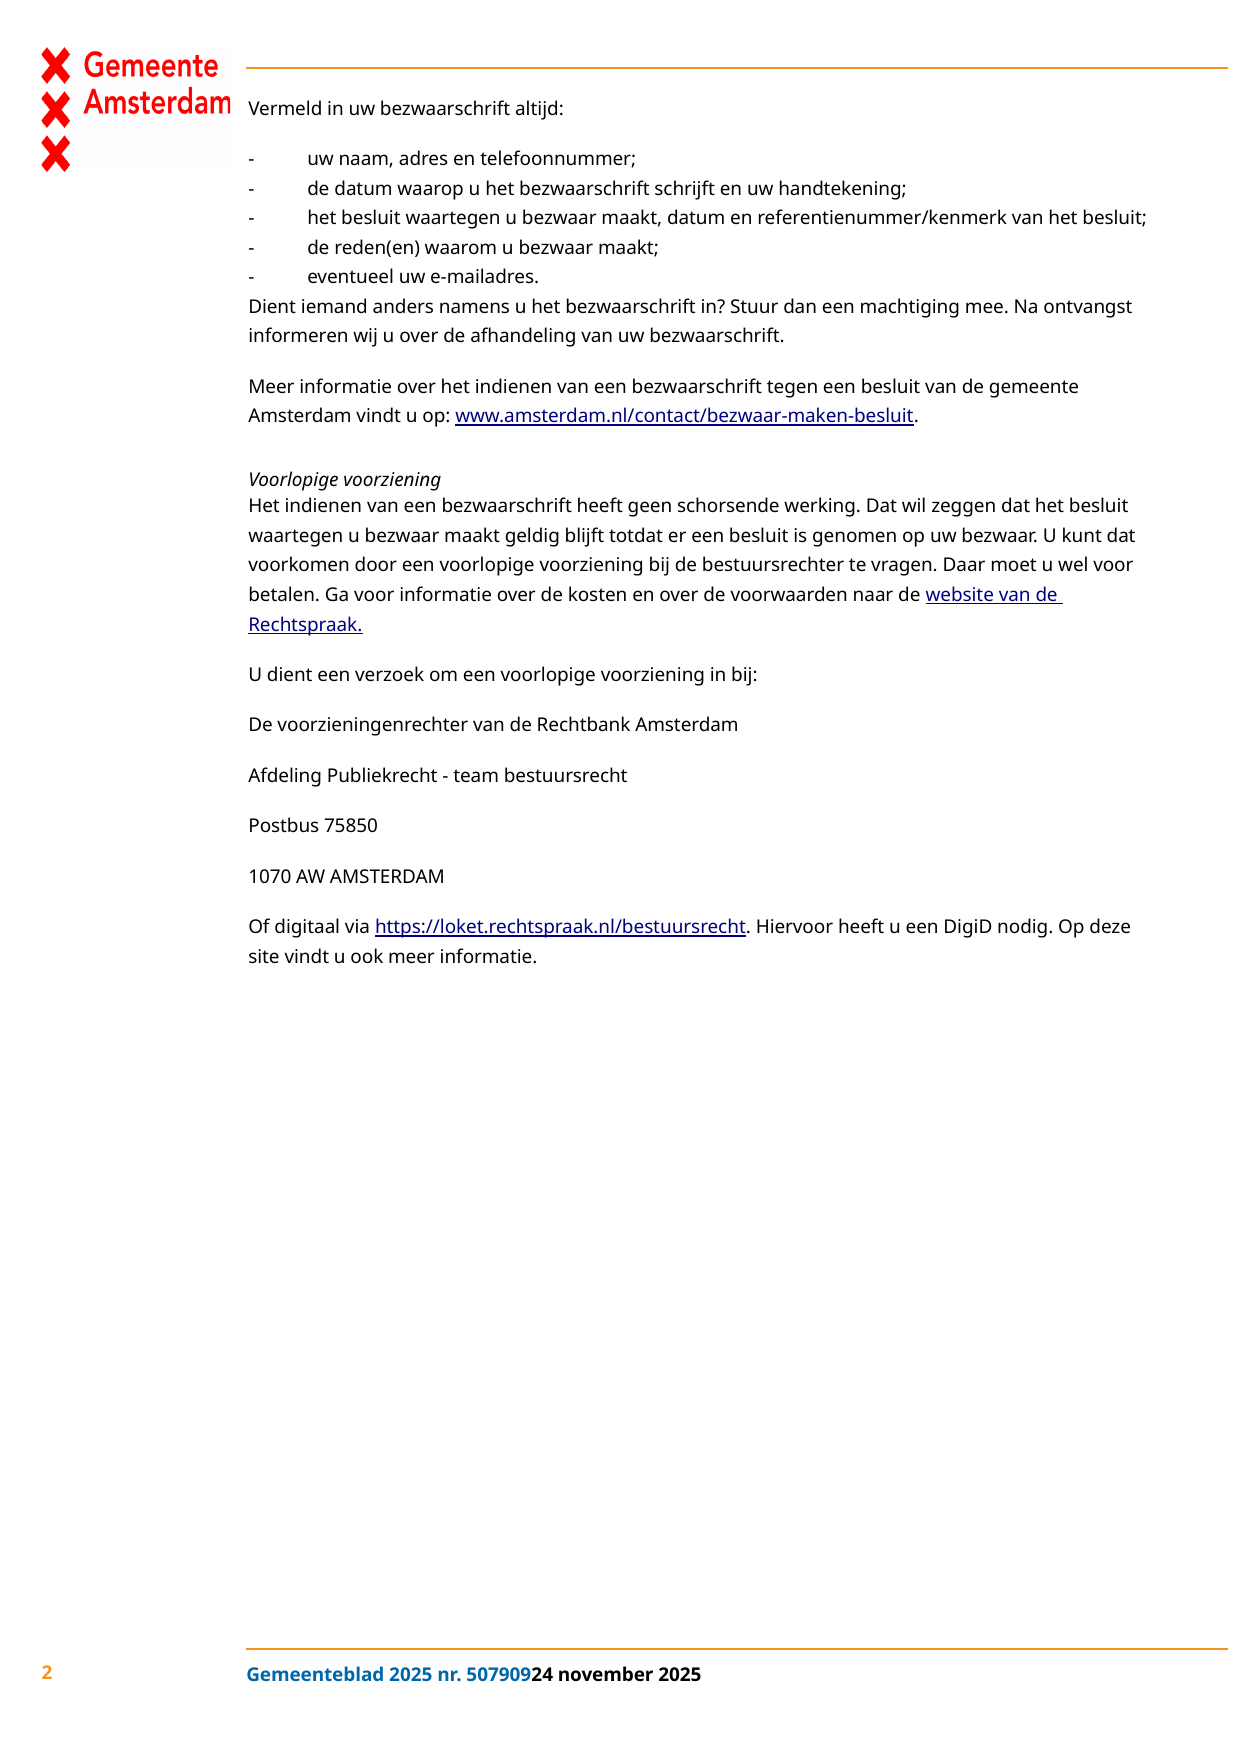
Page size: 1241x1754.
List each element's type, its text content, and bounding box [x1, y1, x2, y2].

text Postbus 75850 [248, 812, 1152, 838]
text Dient iemand anders namens u het bezwaarschrift in? Stuur dan een machtiging mee. Na ontvangst informeren wij u over de afhandeling van uw bezwaarschrift. [248, 293, 1152, 348]
list het besluit waartegen u bezwaar maakt, datum en referentienummer/kenmerk van het besluit; [248, 204, 1152, 230]
list de datum waarop u het bezwaarschrift schrijft en uw handtekening; [248, 175, 1152, 201]
text 1070 AW AMSTERDAM [248, 863, 1152, 888]
text U dient een verzoek om een voorlopige voorziening in bij: [248, 661, 1152, 687]
text Het indienen van een bezwaarschrift heeft geen schorsende werking. Dat wil zeggen dat het besluit waartegen u bezwaar maakt geldig blijft totdat er een besluit is genomen op uw bezwaar. U kunt dat voorkomen door een voorlopige voorziening bij de bestuursrechter te vragen. Daar moet u wel voor betalen. Ga voor informatie over de kosten en over de voorwaarden naar de website van de Rechtspraak. [248, 492, 1152, 636]
text Vermeld in uw bezwaarschrift altijd: [248, 95, 1152, 121]
list uw naam, adres en telefoonnummer; [248, 145, 1152, 171]
text Voorlopige voorziening [248, 467, 1152, 492]
text De voorzieningenrechter van de Rechtbank Amsterdam [248, 712, 1152, 737]
text Of digitaal via https://loket.rechtspraak.nl/bestuursrecht. Hiervoor heeft u een DigiD nodig. Op deze site vindt u ook meer informatie. [248, 913, 1152, 968]
list de reden(en) waarom u bezwaar maakt; [248, 234, 1152, 260]
text Afdeling Publiekrecht - team bestuursrecht [248, 762, 1152, 788]
list eventueel uw e-mailadres. [248, 263, 1152, 289]
text Meer informatie over het indienen van een bezwaarschrift tegen een besluit van de gemeente Amsterdam vindt u op: www.amsterdam.nl/contact/bezwaar-maken-besluit. [248, 373, 1152, 428]
picture [41, 47, 231, 172]
